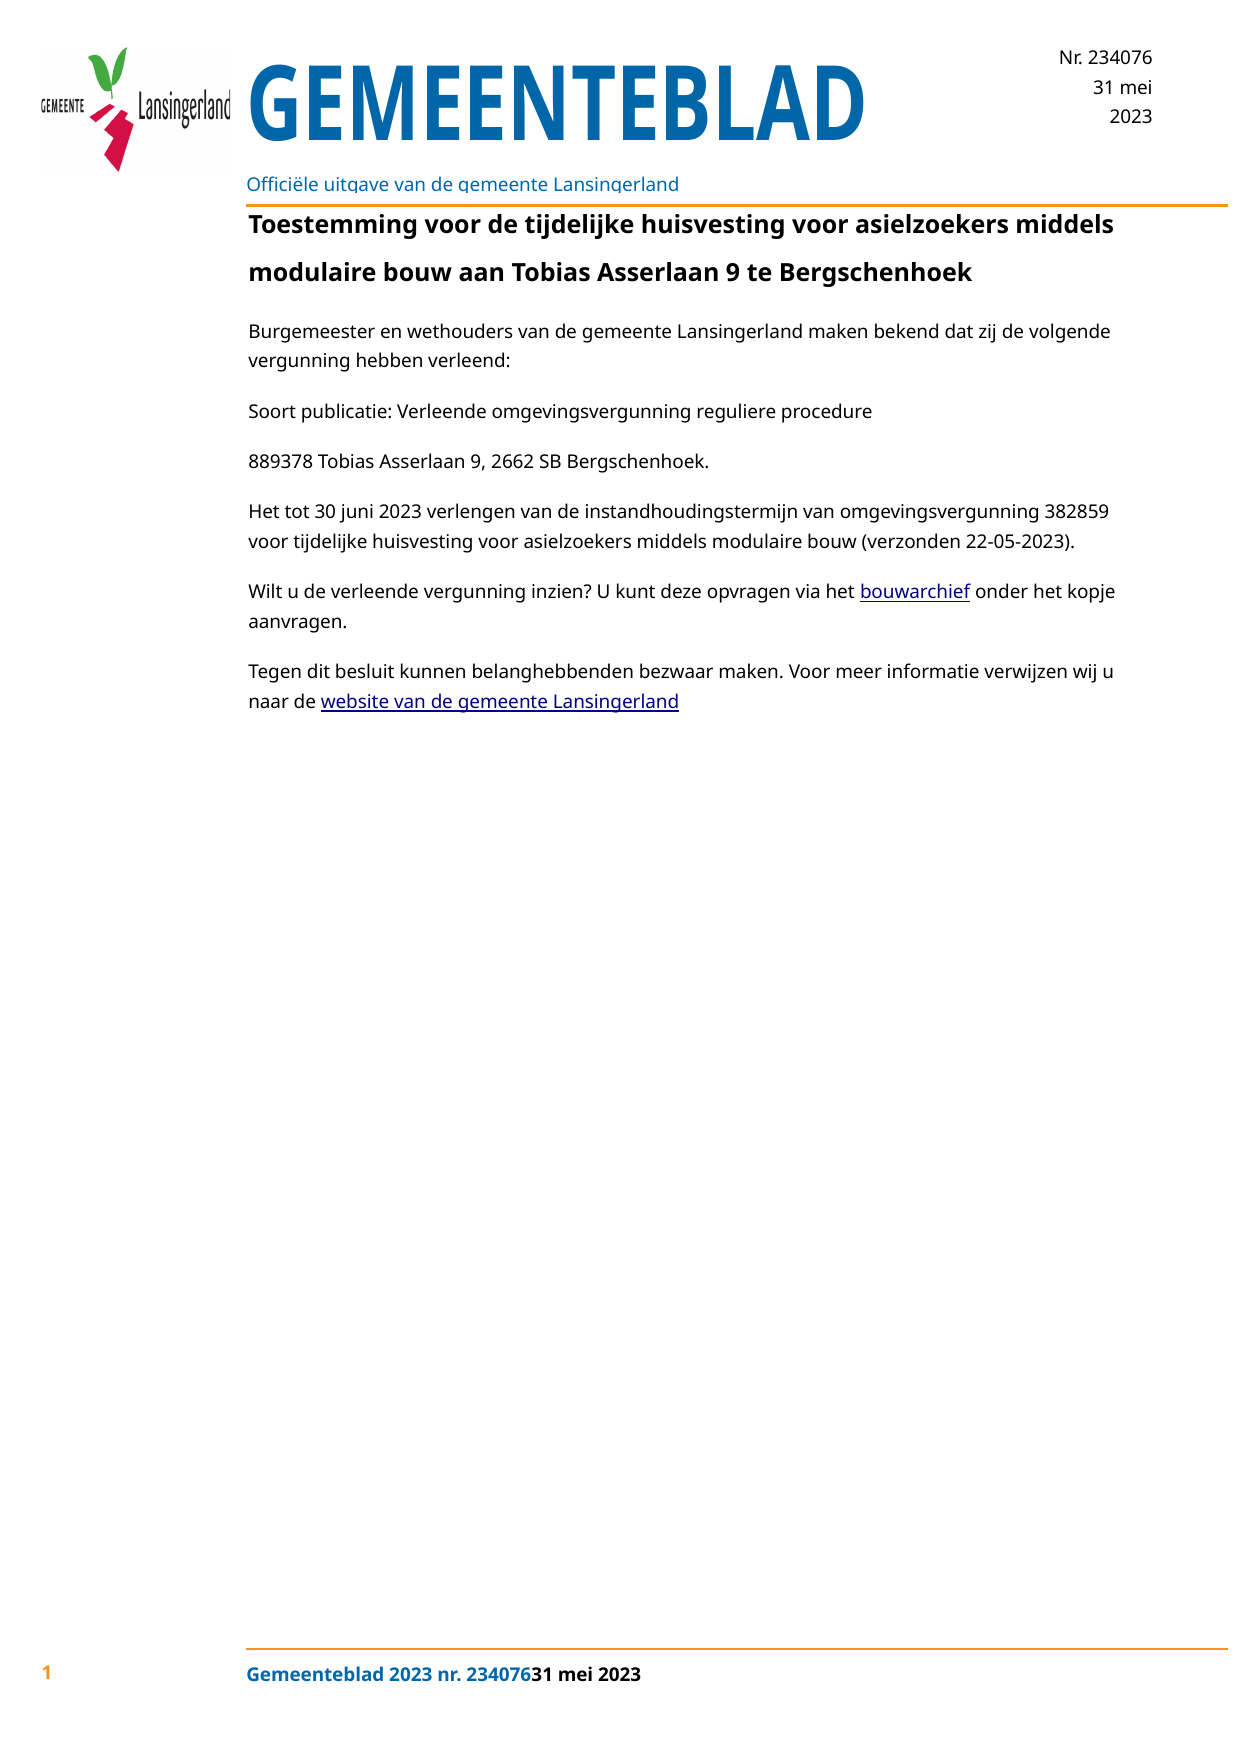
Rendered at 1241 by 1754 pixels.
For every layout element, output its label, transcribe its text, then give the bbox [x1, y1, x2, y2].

text Tegen dit besluit kunnen belanghebbenden bezwaar maken. Voor meer informatie verwijzen wij u naar de website van de gemeente Lansingerland [248, 659, 1152, 714]
text 889378 Tobias Asserlaan 9, 2662 SB Bergschenhoek. [248, 448, 1152, 474]
text Wilt u de verleende vergunning inzien? U kunt deze opvragen via het bouwarchief onder het kopje aanvragen. [248, 579, 1152, 634]
text Toestemming voor de tijdelijke huisvesting voor asielzoekers middels modulaire bouw aan Tobias Asserlaan 9 te Bergschenhoek [248, 207, 1152, 288]
picture [41, 47, 231, 172]
text Burgemeester en wethouders van de gemeente Lansingerland maken bekend dat zij de volgende vergunning hebben verleend: [248, 318, 1152, 373]
text Het tot 30 juni 2023 verlengen van de instandhoudingstermijn van omgevingsvergunning 382859 voor tijdelijke huisvesting voor asielzoekers middels modulaire bouw (verzonden 22-05-2023). [248, 499, 1152, 554]
text Soort publicatie: Verleende omgevingsvergunning reguliere procedure [248, 398, 1152, 424]
